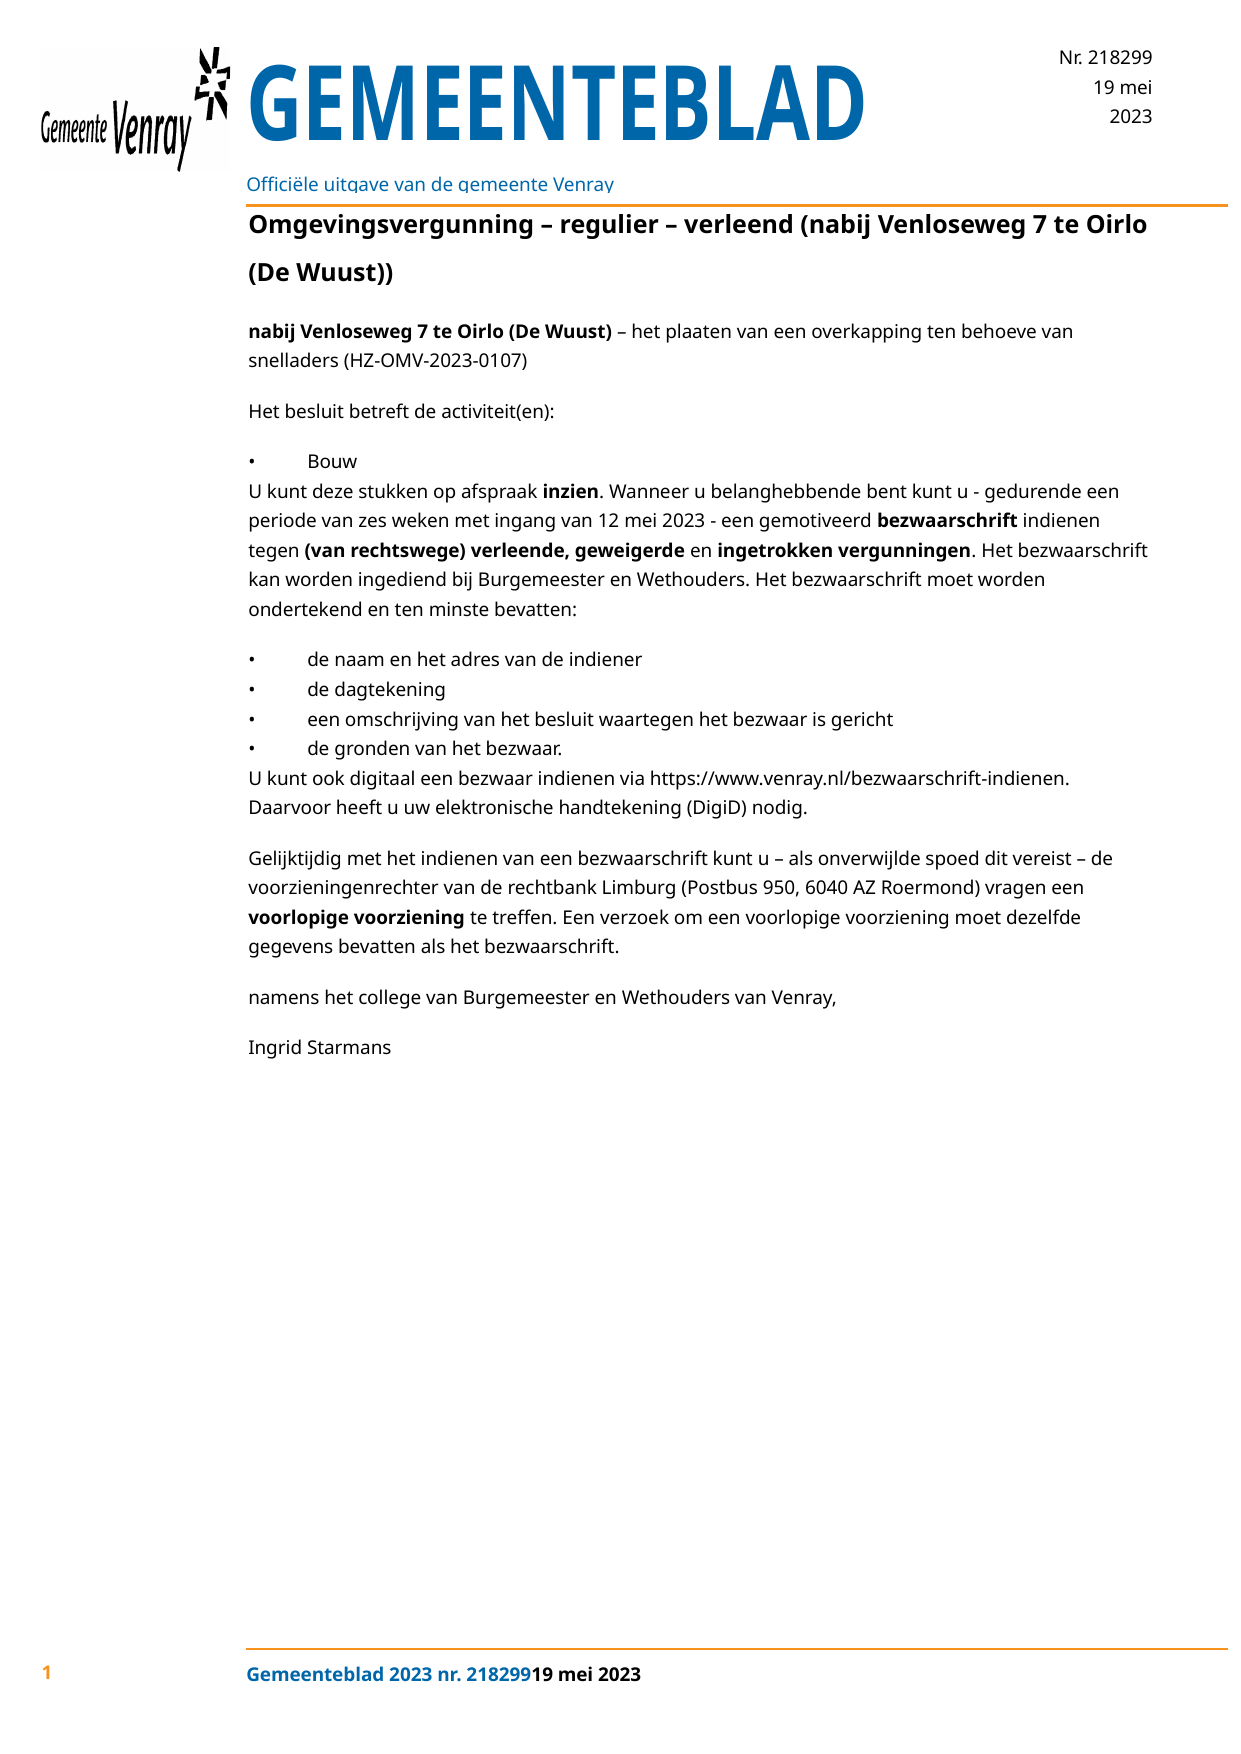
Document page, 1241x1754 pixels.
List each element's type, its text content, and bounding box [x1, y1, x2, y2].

text Het besluit betreft de activiteit(en): [248, 398, 1152, 424]
picture [41, 47, 231, 172]
text nabij Venloseweg 7 te Oirlo (De Wuust) – het plaaten van een overkapping ten behoeve van snelladers (HZ-OMV-2023-0107) [248, 318, 1152, 373]
text Gelijktijdig met het indienen van een bezwaarschrift kunt u – als onverwijlde spoed dit vereist – de voorzieningenrechter van de rechtbank Limburg (Postbus 950, 6040 AZ Roermond) vragen een voorlopige voorziening te treffen. Een verzoek om een voorlopige voorziening moet dezelfde gegevens bevatten als het bezwaarschrift. [248, 845, 1152, 959]
list de gronden van het bezwaar. [248, 735, 1152, 761]
text U kunt deze stukken op afspraak inzien. Wanneer u belanghebbende bent kunt u - gedurende een periode van zes weken met ingang van 12 mei 2023 - een gemotiveerd bezwaarschrift indienen tegen (van rechtswege) verleende, geweigerde en ingetrokken vergunningen. Het bezwaarschrift kan worden ingediend bij Burgemeester en Wethouders. Het bezwaarschrift moet worden ondertekend en ten minste bevatten: [248, 478, 1152, 622]
text Ingrid Starmans [248, 1034, 1152, 1060]
list een omschrijving van het besluit waartegen het bezwaar is gericht [248, 706, 1152, 732]
list de naam en het adres van de indiener [248, 647, 1152, 672]
text namens het college van Burgemeester en Wethouders van Venray, [248, 984, 1152, 1010]
text U kunt ook digitaal een bezwaar indienen via https://www.venray.nl/bezwaarschrift-indienen. Daarvoor heeft u uw elektronische handtekening (DigiD) nodig. [248, 765, 1152, 820]
list de dagtekening [248, 676, 1152, 702]
text Omgevingsvergunning – regulier – verleend (nabij Venloseweg 7 te Oirlo (De Wuust)) [248, 207, 1152, 288]
list Bouw [248, 448, 1152, 474]
